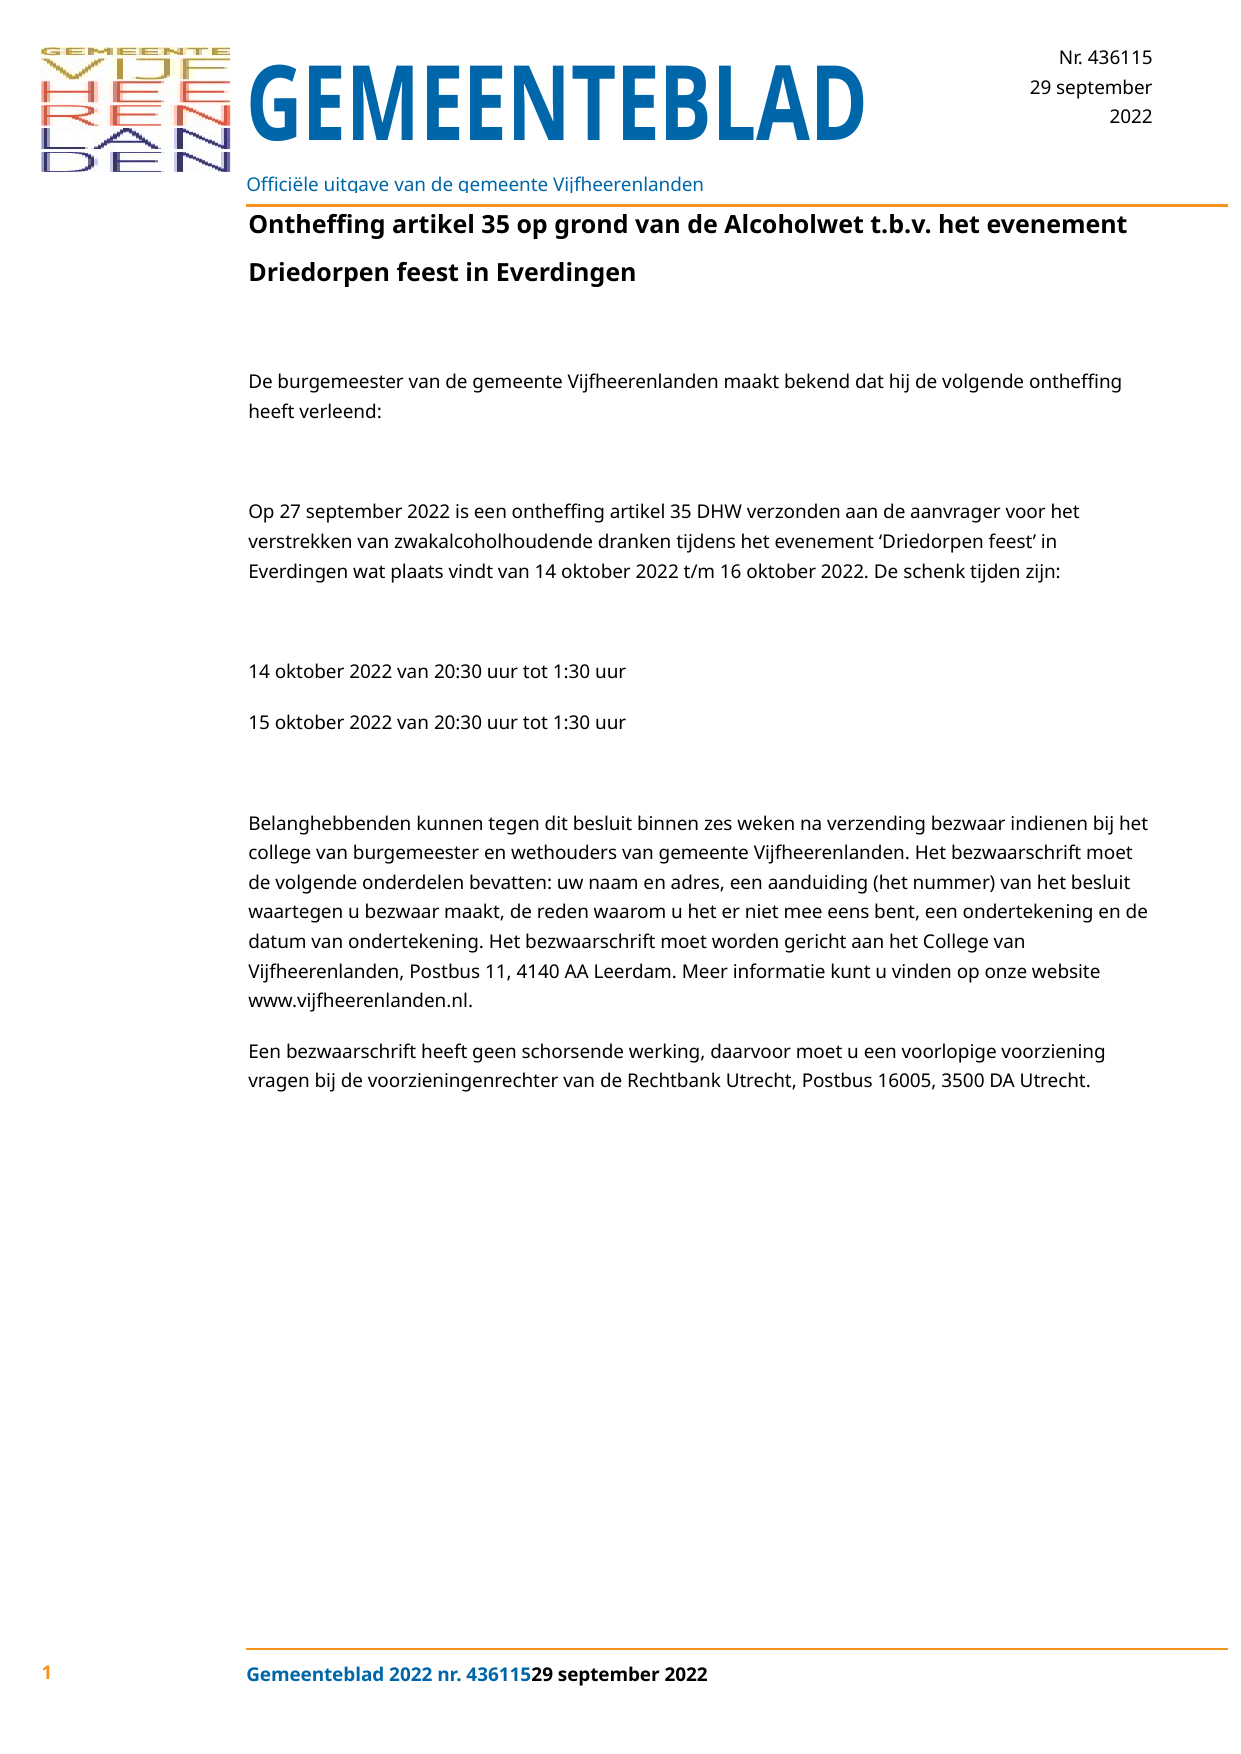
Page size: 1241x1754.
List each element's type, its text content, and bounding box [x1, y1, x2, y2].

picture [41, 47, 231, 172]
text 15 oktober 2022 van 20:30 uur tot 1:30 uur [248, 709, 1152, 735]
text De burgemeester van de gemeente Vijfheerenlanden maakt bekend dat hij de volgende ontheffing heeft verleend: [248, 368, 1152, 424]
text Op 27 september 2022 is een ontheffing artikel 35 DHW verzonden aan de aanvrager voor het verstrekken van zwakalcoholhoudende dranken tijdens het evenement ‘Driedorpen feest’ in Everdingen wat plaats vindt van 14 oktober 2022 t/m 16 oktober 2022. De schenk tijden zijn: [248, 499, 1152, 584]
text 14 oktober 2022 van 20:30 uur tot 1:30 uur [248, 659, 1152, 684]
text Een bezwaarschrift heeft geen schorsende werking, daarvoor moet u een voorlopige voorziening vragen bij de voorzieningenrechter van de Rechtbank Utrecht, Postbus 16005, 3500 DA Utrecht. [248, 1038, 1152, 1093]
text Ontheffing artikel 35 op grond van de Alcoholwet t.b.v. het evenement Driedorpen feest in Everdingen [248, 207, 1152, 288]
text Belanghebbenden kunnen tegen dit besluit binnen zes weken na verzending bezwaar indienen bij het college van burgemeester en wethouders van gemeente Vijfheerenlanden. Het bezwaarschrift moet de volgende onderdelen bevatten: uw naam en adres, een aanduiding (het nummer) van het besluit waartegen u bezwaar maakt, de reden waarom u het er niet mee eens bent, een ondertekening en de datum van ondertekening. Het bezwaarschrift moet worden gericht aan het College van Vijfheerenlanden, Postbus 11, 4140 AA Leerdam. Meer informatie kunt u vinden op onze website www.vijfheerenlanden.nl. [248, 810, 1152, 1013]
